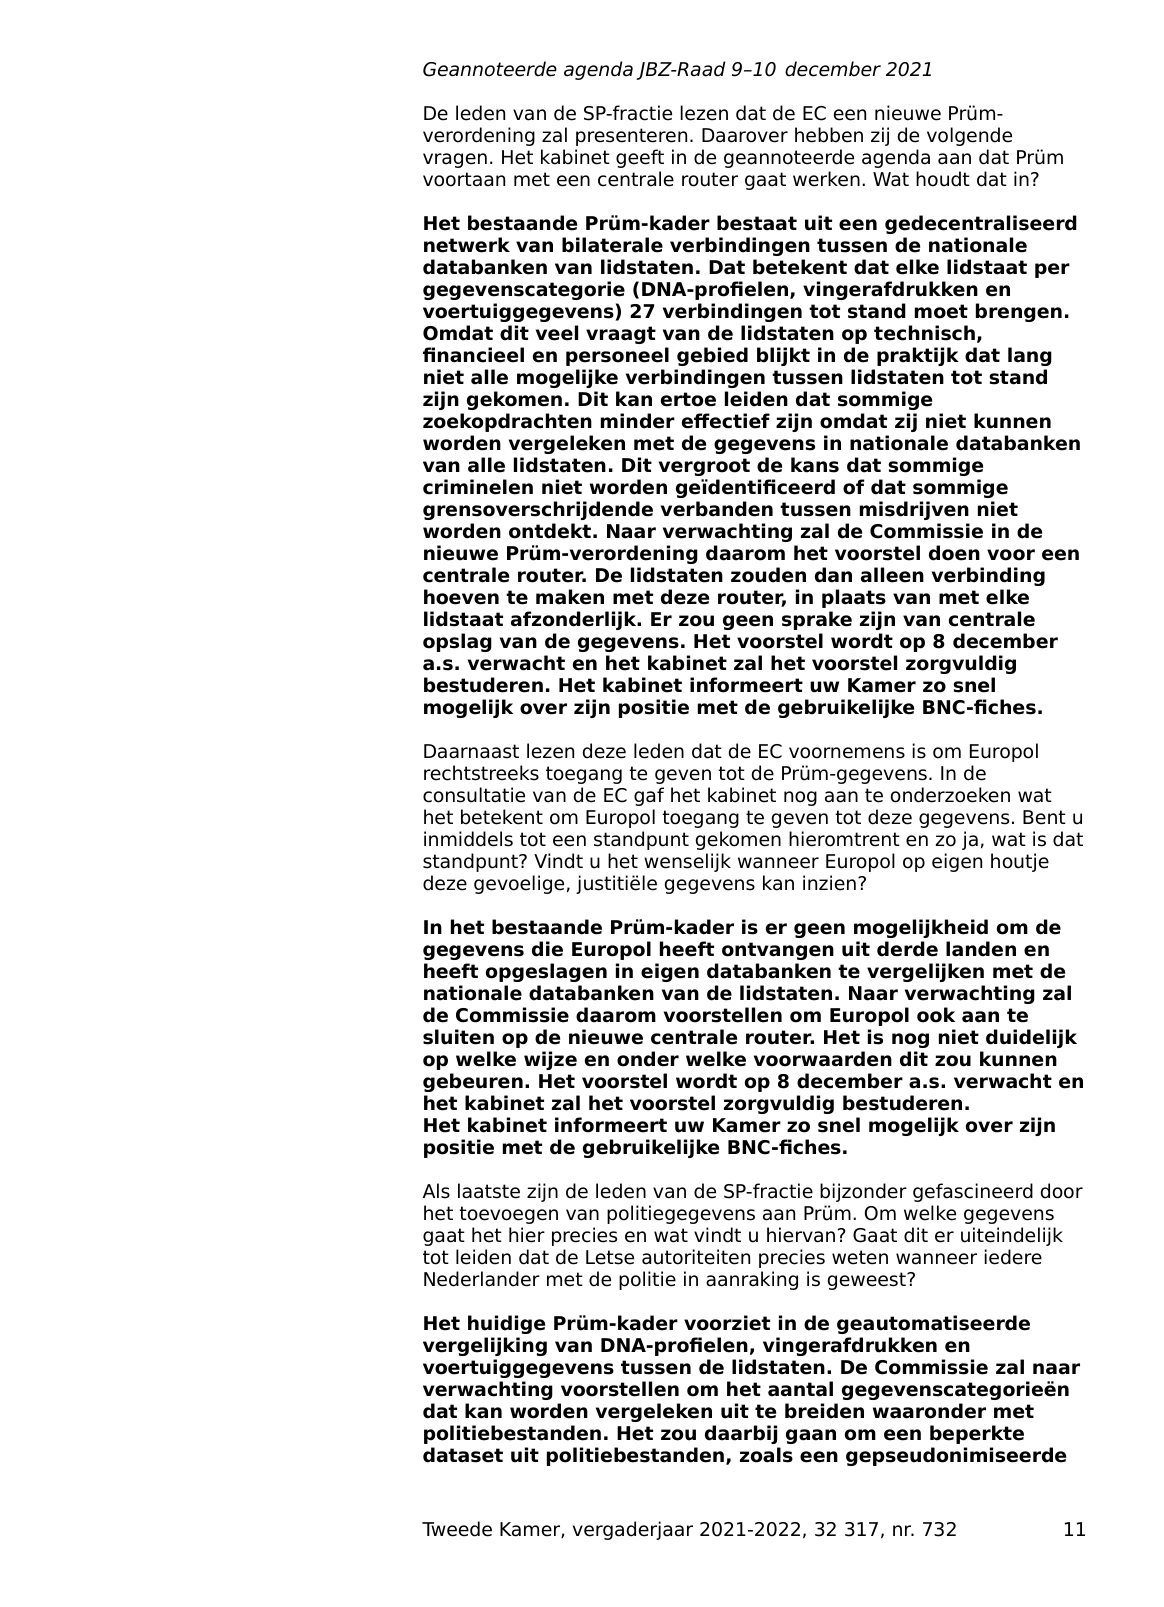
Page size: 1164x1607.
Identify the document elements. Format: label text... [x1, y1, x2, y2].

text Het huidige Prüm-kader voorziet in de geautomatiseerde vergelijking van DNA-profielen, vingerafdrukken en voertuiggegevens tussen de lidstaten. De Commissie zal naar verwachting voorstellen om het aantal gegevenscategorieën dat kan worden vergeleken uit te breiden waaronder met politiebestanden. Het zou daarbij gaan om een beperkte dataset uit politiebestanden, zoals een gepseudonimiseerde [422, 1313, 1087, 1467]
text In het bestaande Prüm-kader is er geen mogelijkheid om de gegevens die Europol heeft ontvangen uit derde landen en heeft opgeslagen in eigen databanken te vergelijken met de nationale databanken van de lidstaten. Naar verwachting zal de Commissie daarom voorstellen om Europol ook aan te sluiten op de nieuwe centrale router. Het is nog niet duidelijk op welke wijze en onder welke voorwaarden dit zou kunnen gebeuren. Het voorstel wordt op 8 december a.s. verwacht en het kabinet zal het voorstel zorgvuldig bestuderen. [422, 917, 1087, 1115]
text Als laatste zijn de leden van de SP-fractie bijzonder gefascineerd door het toevoegen van politiegegevens aan Prüm. Om welke gegevens gaat het hier precies en wat vindt u hiervan? Gaat dit er uiteindelijk tot leiden dat de Letse autoriteiten precies weten wanneer iedere Nederlander met de politie in aanraking is geweest? [422, 1181, 1087, 1291]
text Het kabinet informeert uw Kamer zo snel mogelijk over zijn positie met de gebruikelijke BNC-fiches. [422, 1115, 1087, 1159]
text Daarnaast lezen deze leden dat de EC voornemens is om Europol rechtstreeks toegang te geven tot de Prüm-gegevens. In de consultatie van de EC gaf het kabinet nog aan te onderzoeken wat het betekent om Europol toegang te geven tot deze gegevens. Bent u inmiddels tot een standpunt gekomen hieromtrent en zo ja, wat is dat standpunt? Vindt u het wenselijk wanneer Europol op eigen houtje deze gevoelige, justitiële gegevens kan inzien? [422, 741, 1087, 895]
subtitle Geannoteerde agenda JBZ-Raad 9–10 december 2021 [422, 59, 1087, 81]
text De leden van de SP-fractie lezen dat de EC een nieuwe Prüm-verordening zal presenteren. Daarover hebben zij de volgende vragen. Het kabinet geeft in de geannoteerde agenda aan dat Prüm voortaan met een centrale router gaat werken. Wat houdt dat in? [422, 103, 1087, 191]
text Het bestaande Prüm-kader bestaat uit een gedecentraliseerd netwerk van bilaterale verbindingen tussen de nationale databanken van lidstaten. Dat betekent dat elke lidstaat per gegevenscategorie (DNA-profielen, vingerafdrukken en voertuiggegevens) 27 verbindingen tot stand moet brengen. Omdat dit veel vraagt van de lidstaten op technisch, financieel en personeel gebied blijkt in de praktijk dat lang niet alle mogelijke verbindingen tussen lidstaten tot stand zijn gekomen. Dit kan ertoe leiden dat sommige zoekopdrachten minder effectief zijn omdat zij niet kunnen worden vergeleken met de gegevens in nationale databanken van alle lidstaten. Dit vergroot de kans dat sommige criminelen niet worden geïdentificeerd of dat sommige grensoverschrijdende verbanden tussen misdrijven niet worden ontdekt. Naar verwachting zal de Commissie in de nieuwe Prüm-verordening daarom het voorstel doen voor een centrale router. De lidstaten zouden dan alleen verbinding hoeven te maken met deze router, in plaats van met elke lidstaat afzonderlijk. Er zou geen sprake zijn van centrale opslag van de gegevens. Het voorstel wordt op 8 december a.s. verwacht en het kabinet zal het voorstel zorgvuldig bestuderen. Het kabinet informeert uw Kamer zo snel mogelijk over zijn positie met de gebruikelijke BNC-fiches. [422, 213, 1087, 719]
